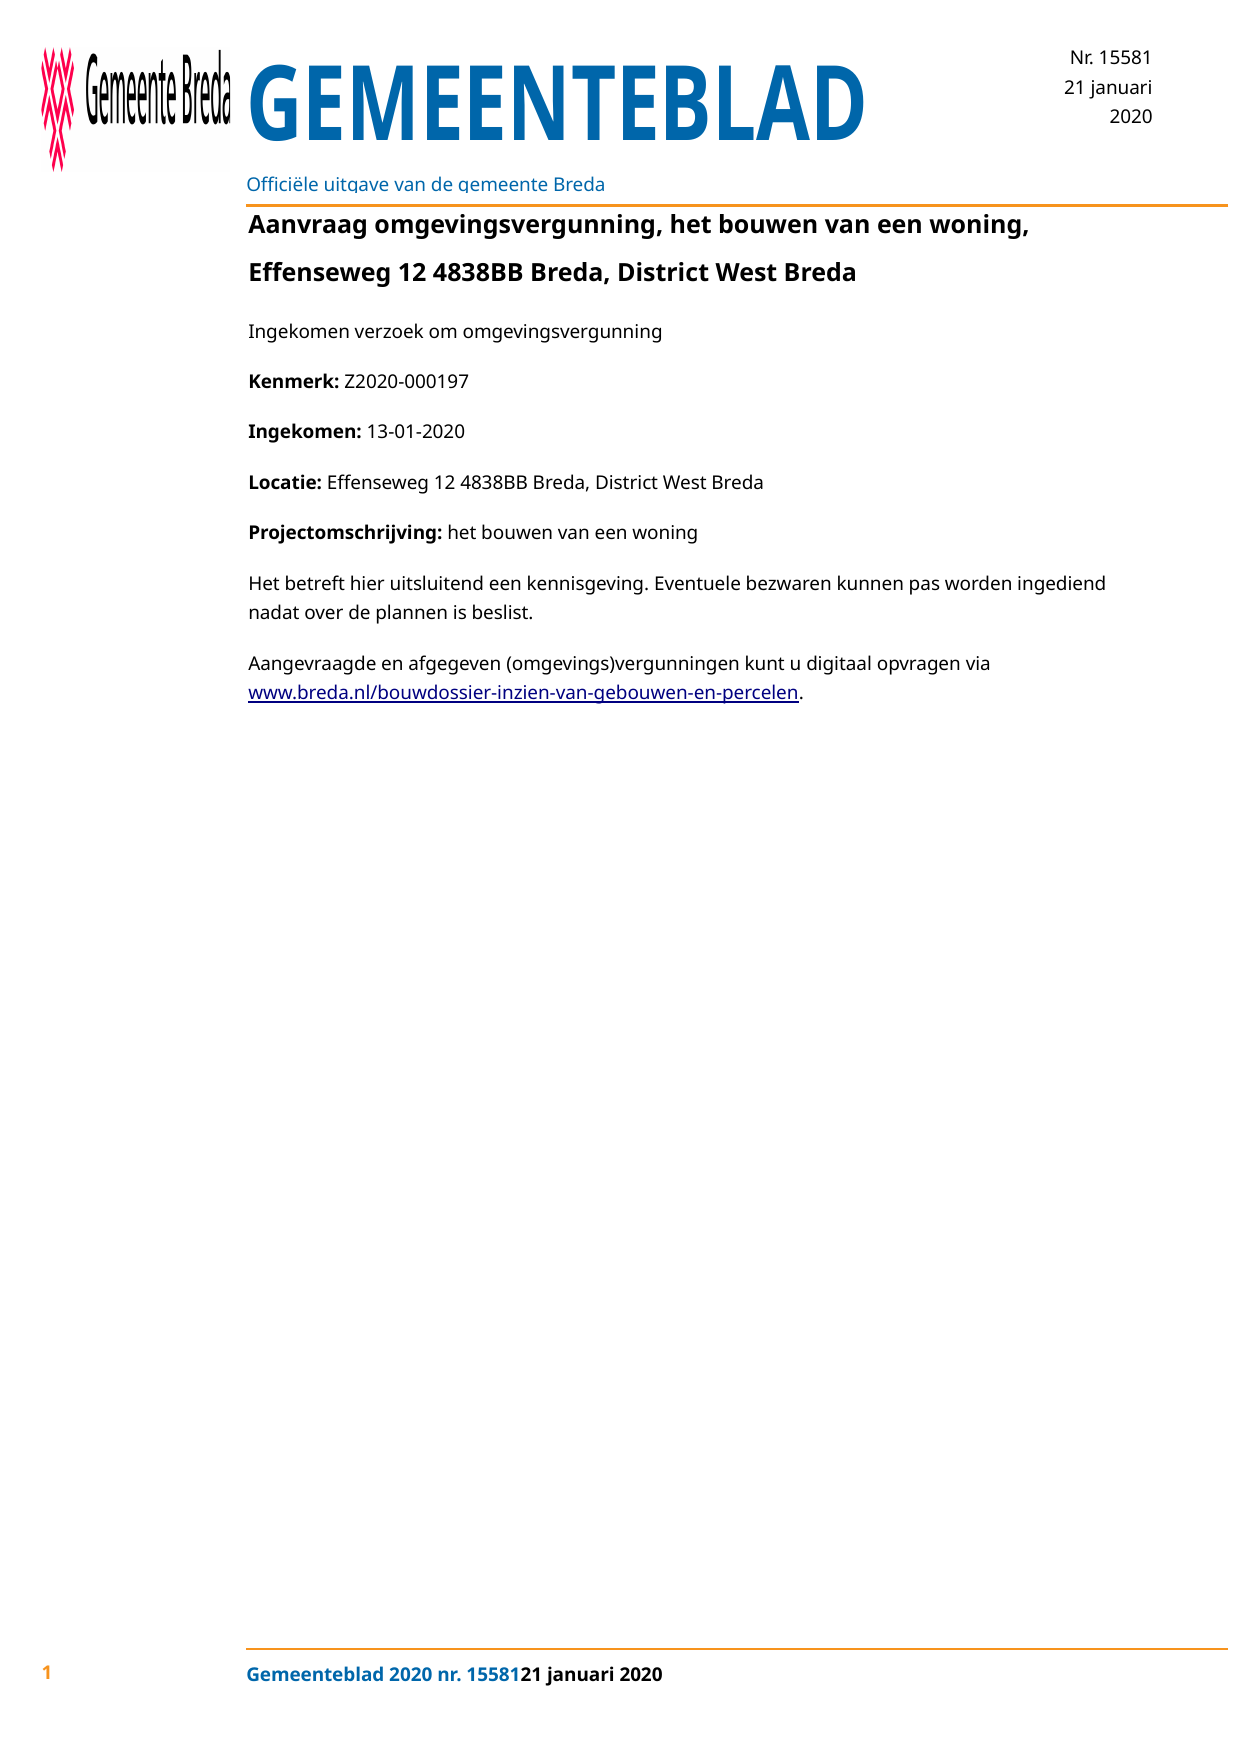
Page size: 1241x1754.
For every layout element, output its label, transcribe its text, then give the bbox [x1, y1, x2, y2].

picture [41, 47, 231, 172]
text Projectomschrijving: het bouwen van een woning [248, 519, 1152, 545]
text Aangevraagde en afgegeven (omgevings)vergunningen kunt u digitaal opvragen via www.breda.nl/bouwdossier-inzien-van-gebouwen-en-percelen. [248, 650, 1152, 705]
text Kenmerk: Z2020-000197 [248, 368, 1152, 394]
text Locatie: Effenseweg 12 4838BB Breda, District West Breda [248, 469, 1152, 495]
text Het betreft hier uitsluitend een kennisgeving. Eventuele bezwaren kunnen pas worden ingediend nadat over de plannen is beslist. [248, 570, 1152, 625]
text Ingekomen verzoek om omgevingsvergunning [248, 318, 1152, 344]
text Ingekomen: 13-01-2020 [248, 419, 1152, 444]
text Aanvraag omgevingsvergunning, het bouwen van een woning, Effenseweg 12 4838BB Breda, District West Breda [248, 207, 1152, 288]
